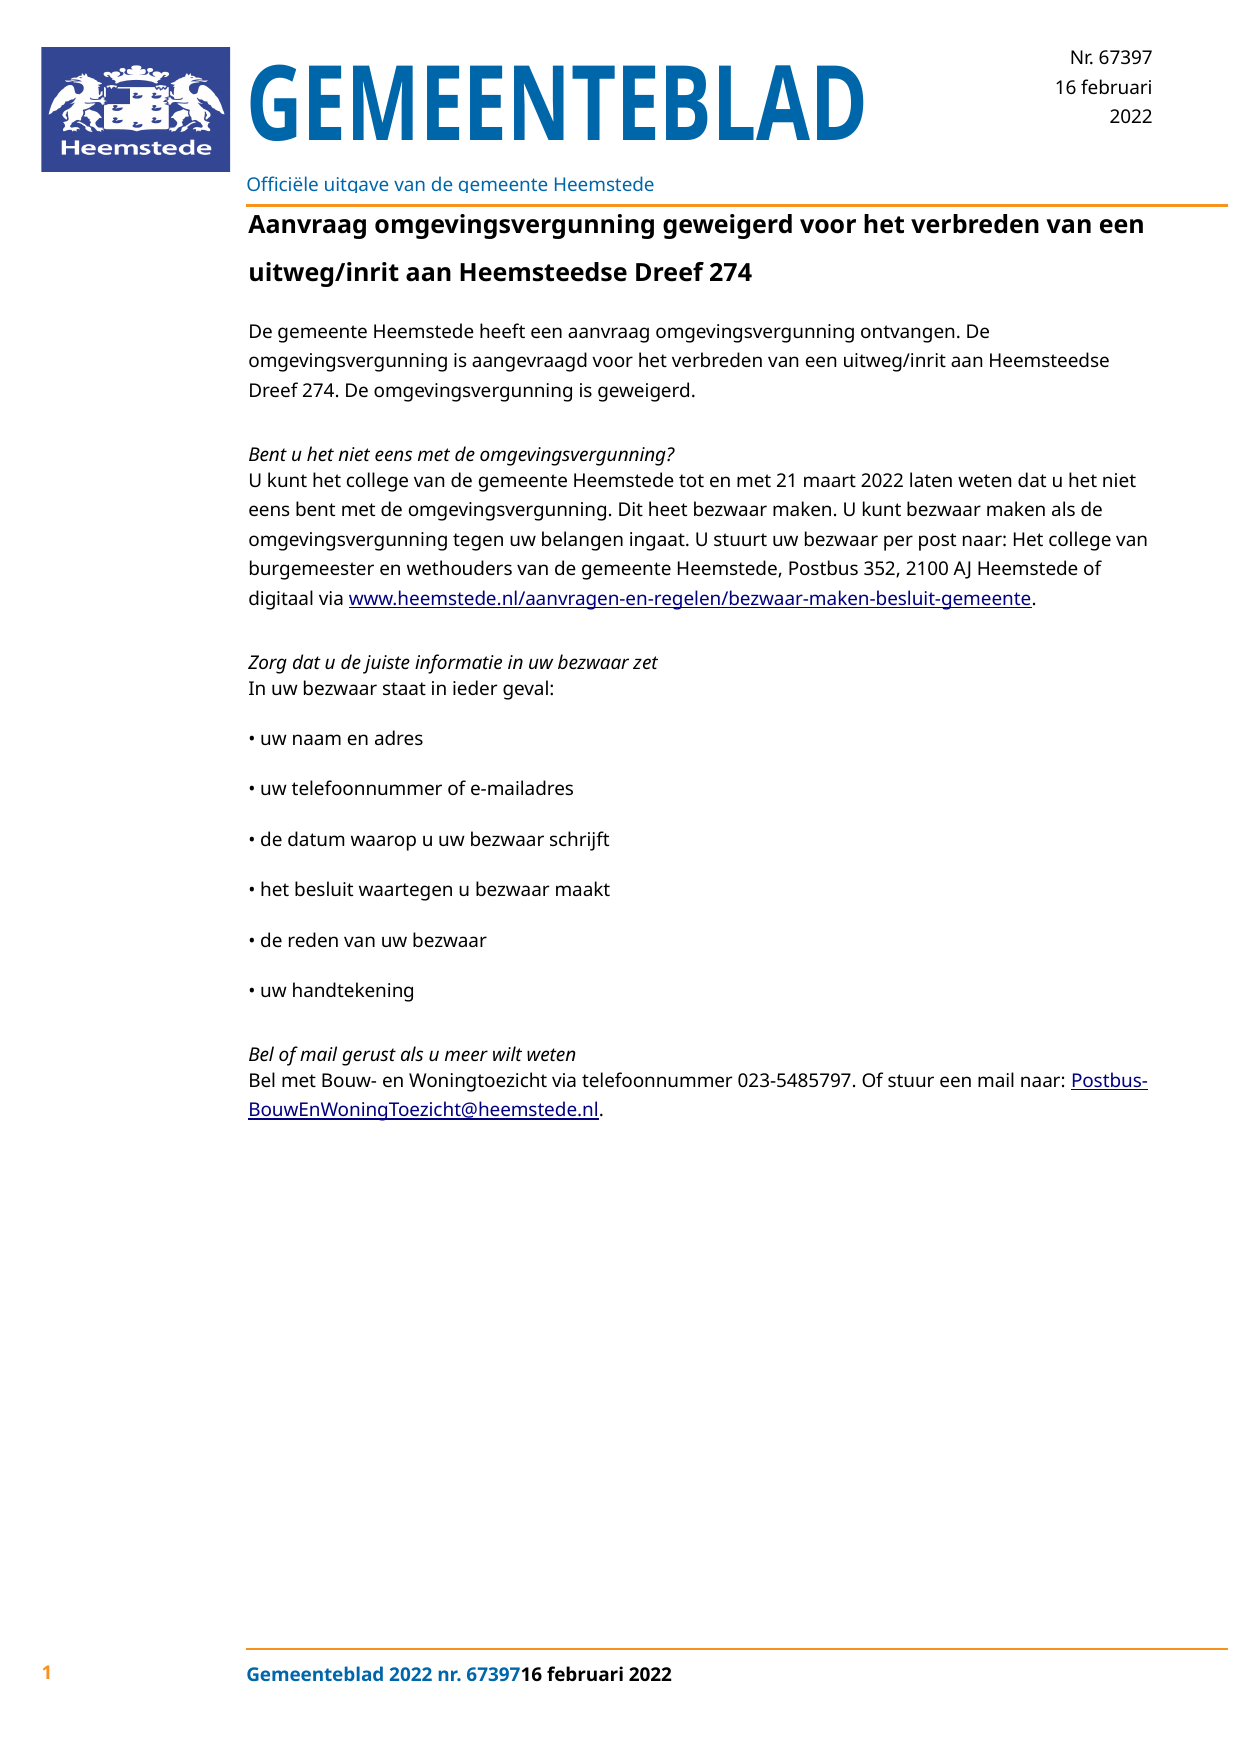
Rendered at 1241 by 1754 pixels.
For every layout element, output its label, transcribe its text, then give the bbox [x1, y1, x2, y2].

text Aanvraag omgevingsvergunning geweigerd voor het verbreden van een uitweg/inrit aan Heemsteedse Dreef 274 [248, 207, 1152, 288]
text De gemeente Heemstede heeft een aanvraag omgevingsvergunning ontvangen. De omgevingsvergunning is aangevraagd voor het verbreden van een uitweg/inrit aan Heemsteedse Dreef 274. De omgevingsvergunning is geweigerd. [248, 318, 1152, 403]
text Bent u het niet eens met de omgevingsvergunning? [248, 441, 1152, 467]
text • de datum waarop u uw bezwaar schrijft [248, 826, 1152, 852]
text • uw telefoonnummer of e-mailadres [248, 776, 1152, 801]
text • de reden van uw bezwaar [248, 927, 1152, 953]
text Bel met Bouw- en Woningtoezicht via telefoonnummer 023-5485797. Of stuur een mail naar: Postbus-BouwEnWoningToezicht@heemstede.nl. [248, 1067, 1152, 1122]
text In uw bezwaar staat in ieder geval: [248, 675, 1152, 701]
text • het besluit waartegen u bezwaar maakt [248, 876, 1152, 902]
picture [41, 47, 231, 172]
text Bel of mail gerust als u meer wilt weten [248, 1041, 1152, 1067]
text U kunt het college van de gemeente Heemstede tot en met 21 maart 2022 laten weten dat u het niet eens bent met de omgevingsvergunning. Dit heet bezwaar maken. U kunt bezwaar maken als de omgevingsvergunning tegen uw belangen ingaat. U stuurt uw bezwaar per post naar: Het college van burgemeester en wethouders van de gemeente Heemstede, Postbus 352, 2100 AJ Heemstede of digitaal via www.heemstede.nl/aanvragen-en-regelen/bezwaar-maken-besluit-gemeente. [248, 467, 1152, 611]
text • uw naam en adres [248, 725, 1152, 751]
text Zorg dat u de juiste informatie in uw bezwaar zet [248, 649, 1152, 675]
text • uw handtekening [248, 977, 1152, 1003]
